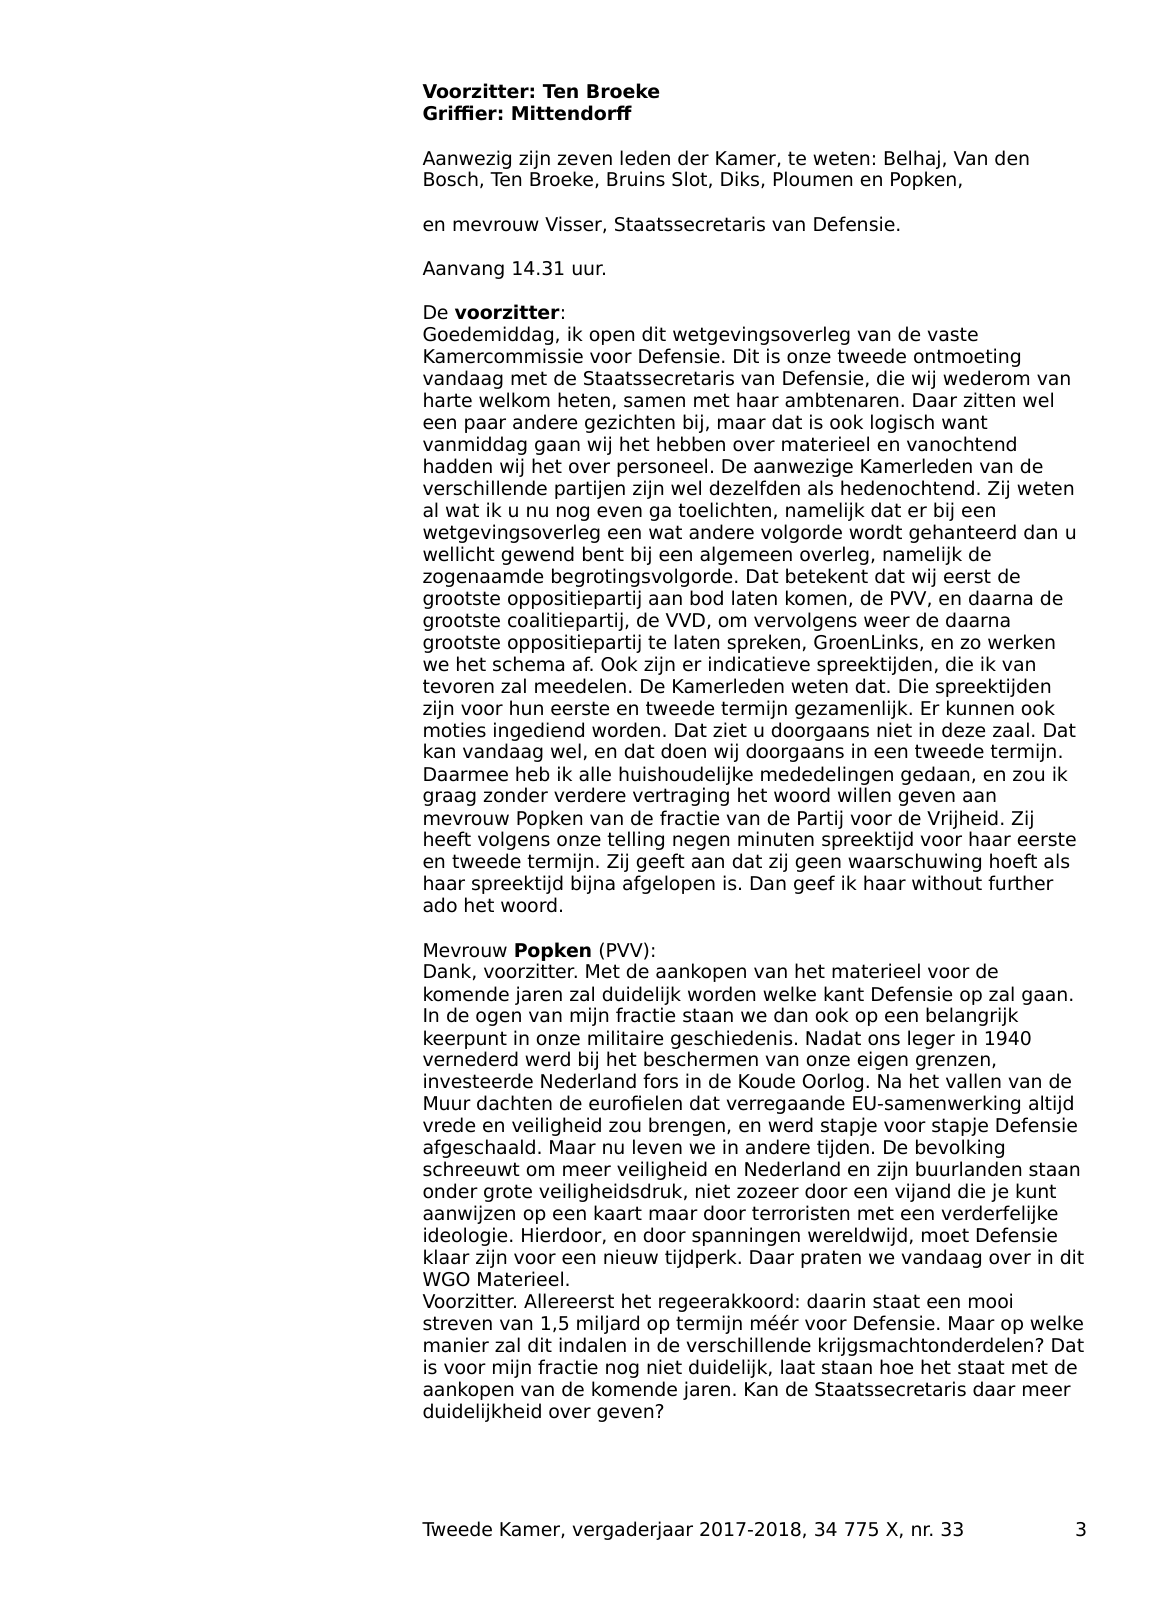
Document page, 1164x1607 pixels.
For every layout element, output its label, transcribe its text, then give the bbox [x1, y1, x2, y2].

text Daarmee heb ik alle huishoudelijke mededelingen gedaan, en zou ik graag zonder verdere vertraging het woord willen geven aan mevrouw Popken van de fractie van de Partij voor de Vrijheid. Zij heeft volgens onze telling negen minuten spreektijd voor haar eerste en tweede termijn. Zij geeft aan dat zij geen waarschuwing hoeft als haar spreektijd bijna afgelopen is. Dan geef ik haar without further ado het woord. [422, 763, 1087, 917]
text Aanwezig zijn zeven leden der Kamer, te weten: Belhaj, Van den Bosch, Ten Broeke, Bruins Slot, Diks, Ploumen en Popken, [422, 147, 1087, 191]
text De voorzitter: [422, 302, 1087, 324]
text Voorzitter: Ten Broeke [422, 81, 1087, 103]
text Mevrouw Popken (PVV): [422, 939, 1087, 961]
text Griffier: Mittendorff [422, 103, 1087, 125]
text en mevrouw Visser, Staatssecretaris van Defensie. [422, 213, 1087, 236]
text Dank, voorzitter. Met de aankopen van het materieel voor de komende jaren zal duidelijk worden welke kant Defensie op zal gaan. In de ogen van mijn fractie staan we dan ook op een belangrijk keerpunt in onze militaire geschiedenis. Nadat ons leger in 1940 vernederd werd bij het beschermen van onze eigen grenzen, investeerde Nederland fors in de Koude Oorlog. Na het vallen van de Muur dachten de eurofielen dat verregaande EU-samenwerking altijd vrede en veiligheid zou brengen, en werd stapje voor stapje Defensie afgeschaald. Maar nu leven we in andere tijden. De bevolking schreeuwt om meer veiligheid en Nederland en zijn buurlanden staan onder grote veiligheidsdruk, niet zozeer door een vijand die je kunt aanwijzen op een kaart maar door terroristen met een verderfelijke ideologie. Hierdoor, en door spanningen wereldwijd, moet Defensie klaar zijn voor een nieuw tijdperk. Daar praten we vandaag over in dit WGO Materieel. [422, 961, 1087, 1291]
text Goedemiddag, ik open dit wetgevingsoverleg van de vaste Kamercommissie voor Defensie. Dit is onze tweede ontmoeting vandaag met de Staatssecretaris van Defensie, die wij wederom van harte welkom heten, samen met haar ambtenaren. Daar zitten wel een paar andere gezichten bij, maar dat is ook logisch want vanmiddag gaan wij het hebben over materieel en vanochtend hadden wij het over personeel. De aanwezige Kamerleden van de verschillende partijen zijn wel dezelfden als hedenochtend. Zij weten al wat ik u nu nog even ga toelichten, namelijk dat er bij een wetgevingsoverleg een wat andere volgorde wordt gehanteerd dan u wellicht gewend bent bij een algemeen overleg, namelijk de zogenaamde begrotingsvolgorde. Dat betekent dat wij eerst de grootste oppositiepartij aan bod laten komen, de PVV, en daarna de grootste coalitiepartij, de VVD, om vervolgens weer de daarna grootste oppositiepartij te laten spreken, GroenLinks, en zo werken we het schema af. Ook zijn er indicatieve spreektijden, die ik van tevoren zal meedelen. De Kamerleden weten dat. Die spreektijden zijn voor hun eerste en tweede termijn gezamenlijk. Er kunnen ook moties ingediend worden. Dat ziet u doorgaans niet in deze zaal. Dat kan vandaag wel, en dat doen wij doorgaans in een tweede termijn. [422, 324, 1087, 763]
text Aanvang 14.31 uur. [422, 258, 1087, 280]
text Voorzitter. Allereerst het regeerakkoord: daarin staat een mooi streven van 1,5 miljard op termijn méér voor Defensie. Maar op welke manier zal dit indalen in de verschillende krijgsmachtonderdelen? Dat is voor mijn fractie nog niet duidelijk, laat staan hoe het staat met de aankopen van de komende jaren. Kan de Staatssecretaris daar meer duidelijkheid over geven? [422, 1291, 1087, 1423]
